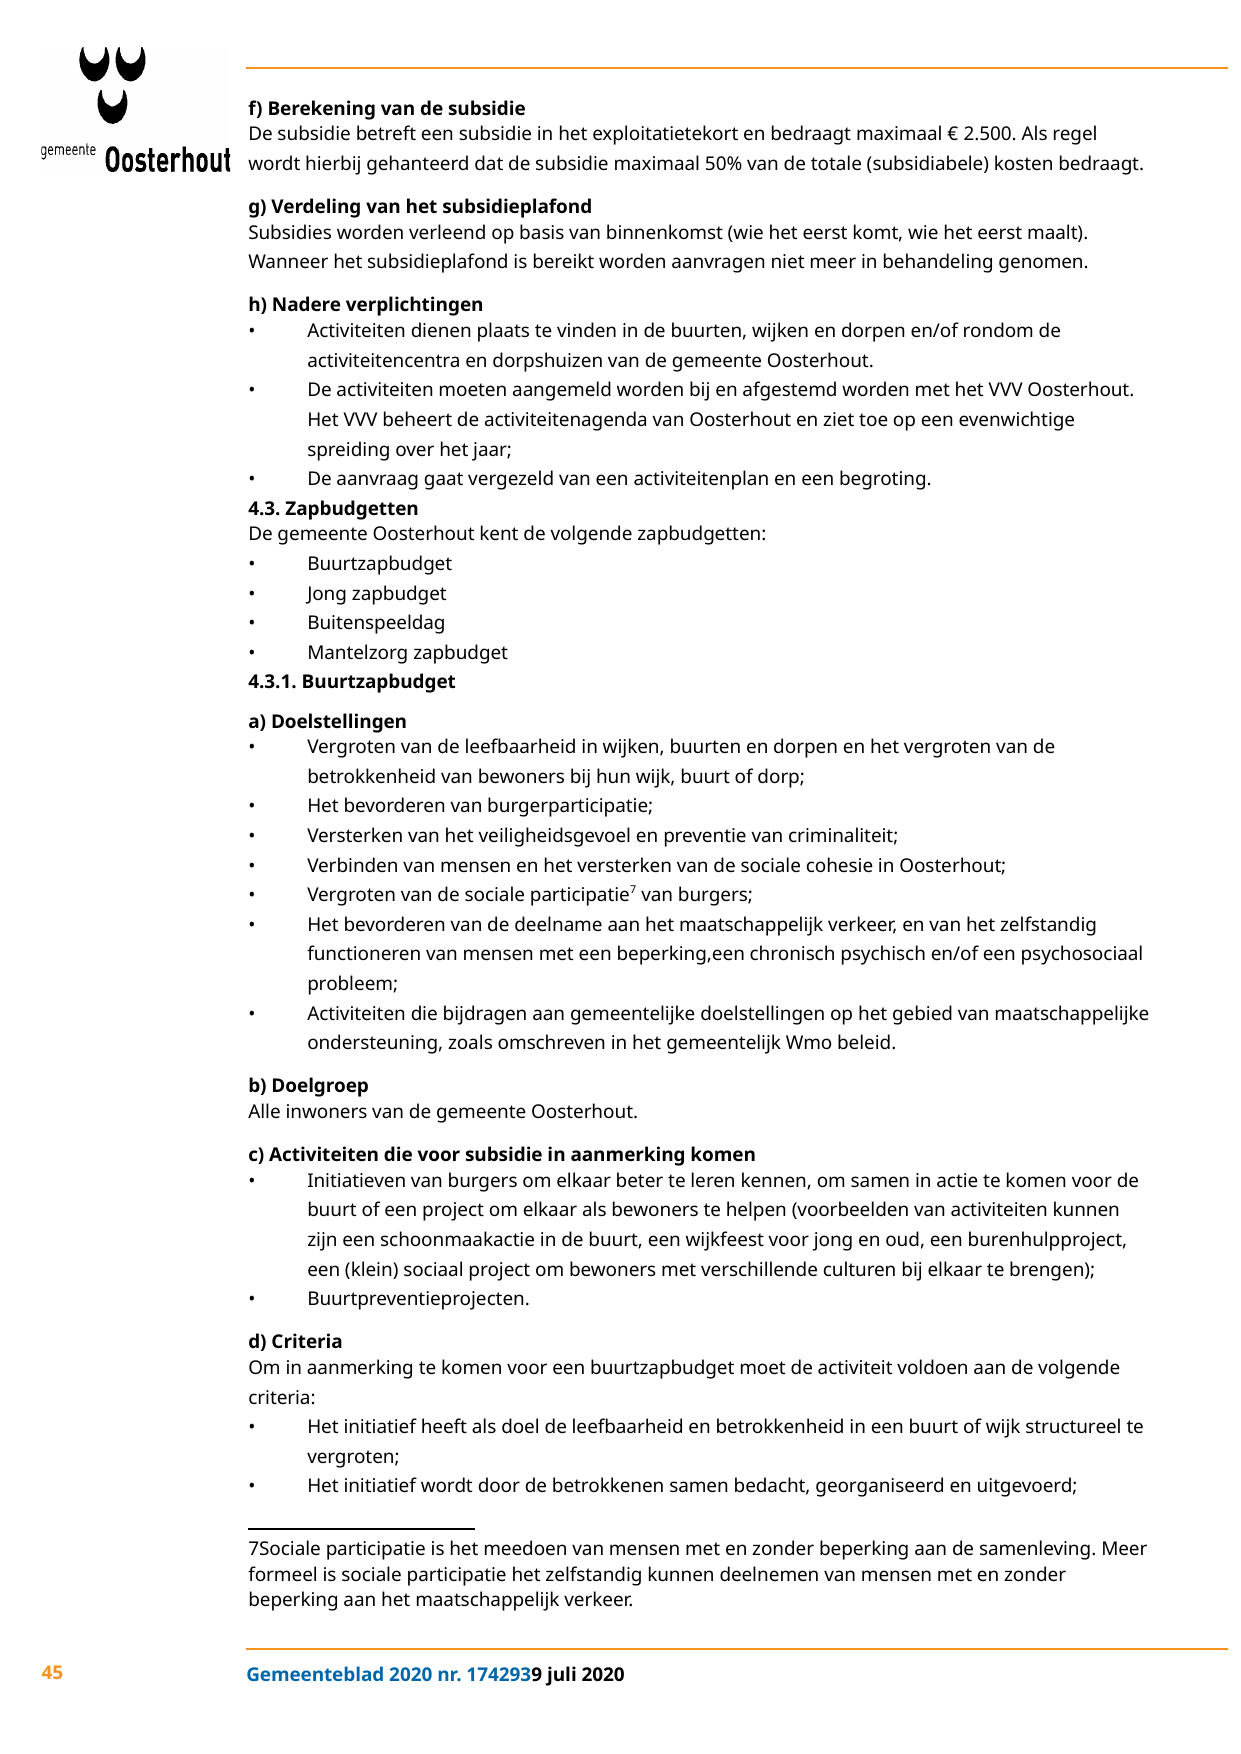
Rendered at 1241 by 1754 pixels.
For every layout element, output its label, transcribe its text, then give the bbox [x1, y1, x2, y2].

text c) Activiteiten die voor subsidie in aanmerking komen [248, 1141, 1152, 1167]
text Alle inwoners van de gemeente Oosterhout. [248, 1098, 1152, 1124]
list Verbinden van mensen en het versterken van de sociale cohesie in Oosterhout; [248, 852, 1152, 878]
text d) Criteria [248, 1328, 1152, 1354]
text h) Nadere verplichtingen [248, 292, 1152, 317]
list Vergroten van de leefbaarheid in wijken, buurten en dorpen en het vergroten van de betrokkenheid van bewoners bij hun wijk, buurt of dorp; [248, 733, 1152, 789]
text De gemeente Oosterhout kent de volgende zapbudgetten: [248, 521, 1152, 546]
list De activiteiten moeten aangemeld worden bij en afgestemd worden met het VVV Oosterhout. Het VVV beheert de activiteitenagenda van Oosterhout en ziet toe op een evenwichtige spreiding over het jaar; [248, 377, 1152, 461]
list Sociale participatie is het meedoen van mensen met en zonder beperking aan de samenleving. Meer formeel is sociale participatie het zelfstandig kunnen deelnemen van mensen met en zonder beperking aan het maatschappelijk verkeer. [248, 1535, 1152, 1612]
list De aanvraag gaat vergezeld van een activiteitenplan en een begroting. [248, 465, 1152, 491]
text De subsidie betreft een subsidie in het exploitatietekort en bedraagt maximaal € 2.500. Als regel wordt hierbij gehanteerd dat de subsidie maximaal 50% van de totale (subsidiabele) kosten bedraagt. [248, 121, 1152, 176]
list Initiatieven van burgers om elkaar beter te leren kennen, om samen in actie te komen voor de buurt of een project om elkaar als bewoners te helpen (voorbeelden van activiteiten kunnen zijn een schoonmaakactie in de buurt, een wijkfeest voor jong en oud, een burenhulpproject, een (klein) sociaal project om bewoners met verschillende culturen bij elkaar te brengen); [248, 1167, 1152, 1282]
picture [41, 47, 231, 172]
list Buurtpreventieprojecten. [248, 1285, 1152, 1311]
list Jong zapbudget [248, 580, 1152, 606]
list Het initiatief heeft als doel de leefbaarheid en betrokkenheid in een buurt of wijk structureel te vergroten; [248, 1413, 1152, 1469]
text f) Berekening van de subsidie [248, 95, 1152, 121]
text a) Doelstellingen [248, 708, 1152, 733]
text 4.3.1. Buurtzapbudget [248, 668, 1152, 694]
list Het bevorderen van de deelname aan het maatschappelijk verkeer, en van het zelfstandig functioneren van mensen met een beperking,een chronisch psychisch en/of een psychosociaal probleem; [248, 911, 1152, 996]
list Buitenspeeldag [248, 609, 1152, 635]
list Het initiatief wordt door de betrokkenen samen bedacht, georganiseerd en uitgevoerd; [248, 1473, 1152, 1498]
list Mantelzorg zapbudget [248, 639, 1152, 665]
text b) Doelgroep [248, 1072, 1152, 1098]
list Versterken van het veiligheidsgevoel en preventie van criminaliteit; [248, 822, 1152, 848]
list Vergroten van de sociale participatie van burgers; [248, 881, 1152, 907]
text g) Verdeling van het subsidieplafond [248, 193, 1152, 219]
list Activiteiten die bijdragen aan gemeentelijke doelstellingen op het gebied van maatschappelijke ondersteuning, zoals omschreven in het gemeentelijk Wmo beleid. [248, 1000, 1152, 1055]
list Het bevorderen van burgerparticipatie; [248, 793, 1152, 818]
text Subsidies worden verleend op basis van binnenkomst (wie het eerst komt, wie het eerst maalt). Wanneer het subsidieplafond is bereikt worden aanvragen niet meer in behandeling genomen. [248, 219, 1152, 274]
list Buurtzapbudget [248, 550, 1152, 576]
text 4.3. Zapbudgetten [248, 495, 1152, 521]
list Activiteiten dienen plaats te vinden in de buurten, wijken en dorpen en/of rondom de activiteitencentra en dorpshuizen van de gemeente Oosterhout. [248, 317, 1152, 373]
text Om in aanmerking te komen voor een buurtzapbudget moet de activiteit voldoen aan de volgende criteria: [248, 1354, 1152, 1409]
